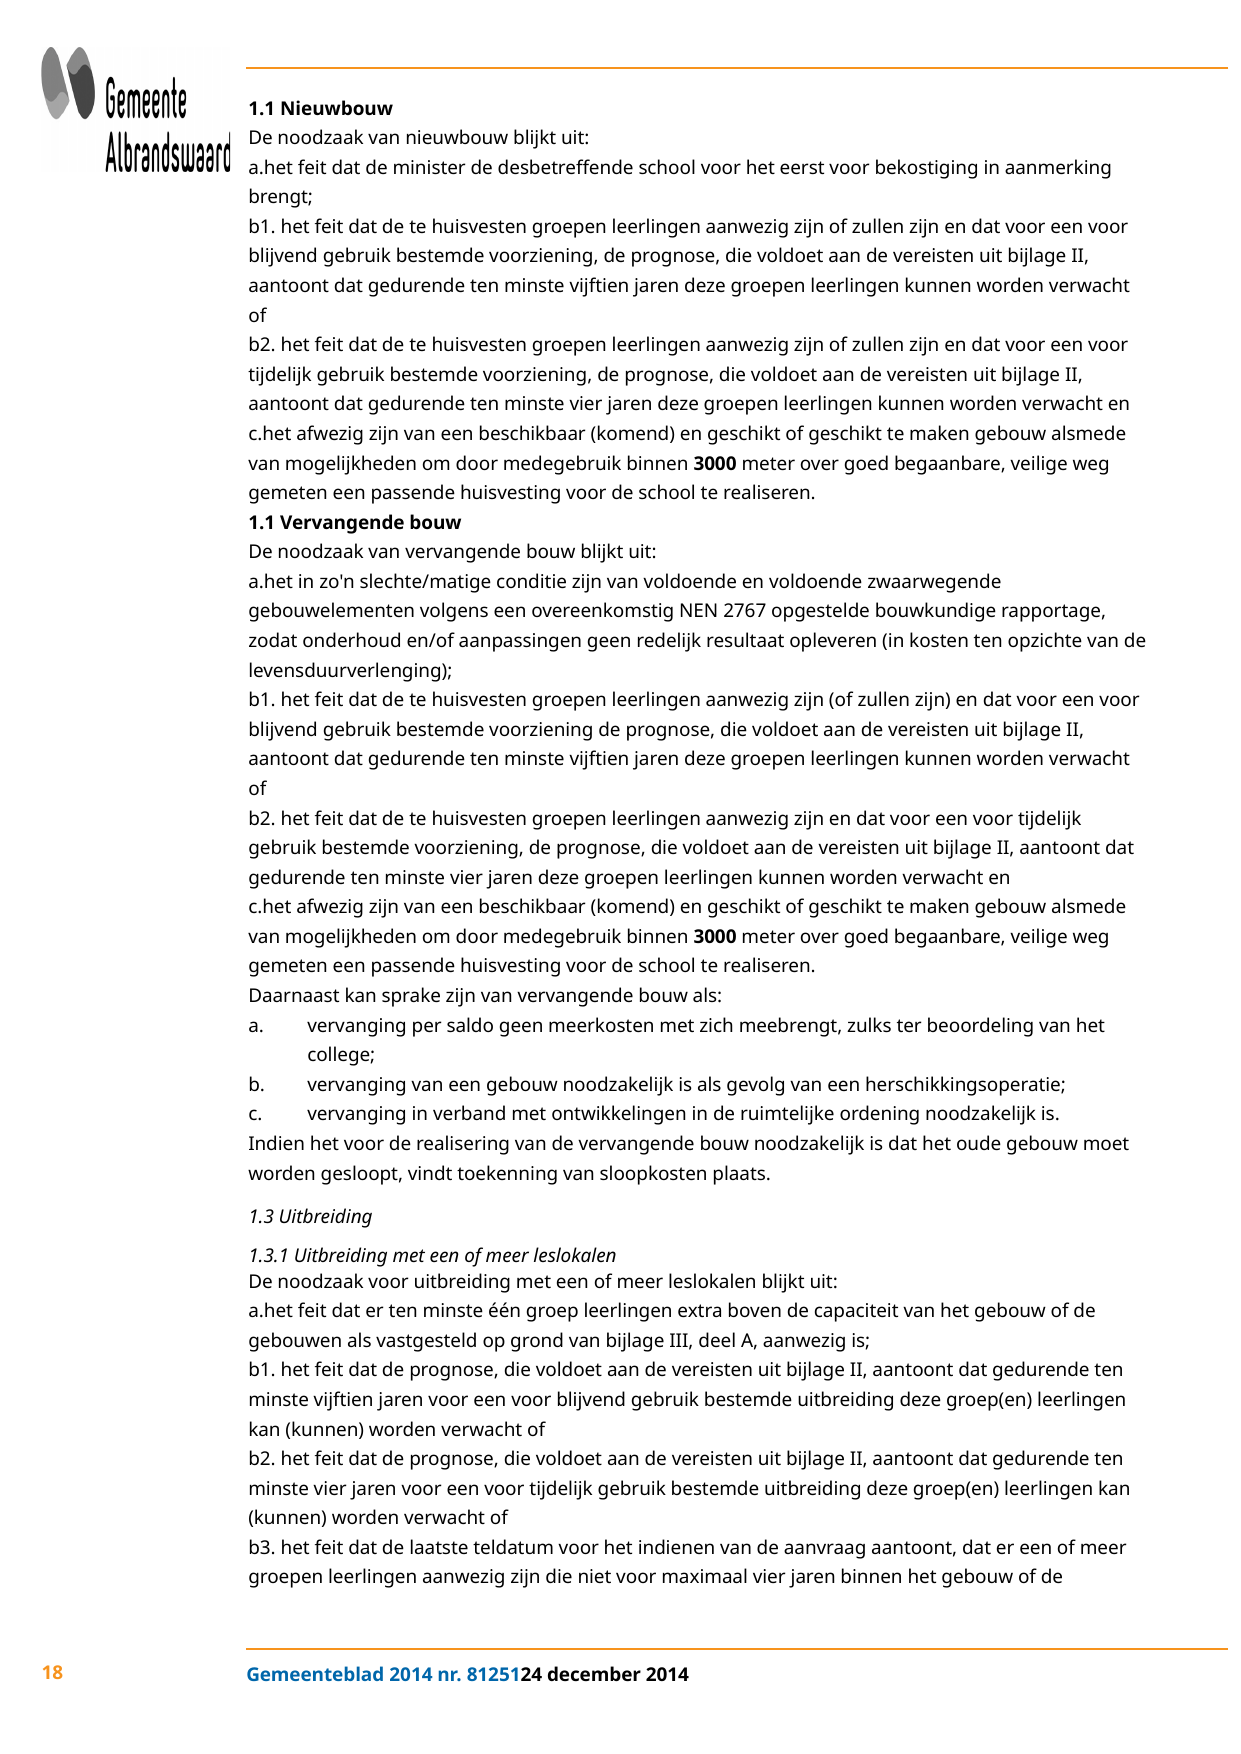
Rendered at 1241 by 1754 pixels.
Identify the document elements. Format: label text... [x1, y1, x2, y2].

text b2. het feit dat de te huisvesten groepen leerlingen aanwezig zijn of zullen zijn en dat voor een voor tijdelijk gebruik bestemde voorziening, de prognose, die voldoet aan de vereisten uit bijlage II, aantoont dat gedurende ten minste vier jaren deze groepen leerlingen kunnen worden verwacht en [248, 331, 1152, 416]
text b3. het feit dat de laatste teldatum voor het indienen van de aanvraag aantoont, dat er een of meer groepen leerlingen aanwezig zijn die niet voor maximaal vier jaren binnen het gebouw of de [248, 1534, 1152, 1589]
text 1.1 Nieuwbouw [248, 95, 1152, 121]
text De noodzaak van nieuwbouw blijkt uit: [248, 124, 1152, 150]
text b2. het feit dat de prognose, die voldoet aan de vereisten uit bijlage II, aantoont dat gedurende ten minste vier jaren voor een voor tijdelijk gebruik bestemde uitbreiding deze groep(en) leerlingen kan (kunnen) worden verwacht of [248, 1445, 1152, 1530]
text 1.1 Vervangende bouw [248, 509, 1152, 535]
text a.het feit dat er ten minste één groep leerlingen extra boven de capaciteit van het gebouw of de gebouwen als vastgesteld op grond van bijlage III, deel A, aanwezig is; [248, 1297, 1152, 1353]
list vervanging van een gebouw noodzakelijk is als gevolg van een herschikkingsoperatie; [248, 1071, 1152, 1097]
text b1. het feit dat de te huisvesten groepen leerlingen aanwezig zijn (of zullen zijn) en dat voor een voor blijvend gebruik bestemde voorziening de prognose, die voldoet aan de vereisten uit bijlage II, aantoont dat gedurende ten minste vijftien jaren deze groepen leerlingen kunnen worden verwacht of [248, 686, 1152, 801]
text a.het feit dat de minister de desbetreffende school voor het eerst voor bekostiging in aanmerking brengt; [248, 154, 1152, 209]
text a.het in zo'n slechte/matige conditie zijn van voldoende en voldoende zwaarwegende gebouwelementen volgens een overeenkomstig NEN 2767 opgestelde bouwkundige rapportage, zodat onderhoud en/of aanpassingen geen redelijk resultaat opleveren (in kosten ten opzichte van de levensduurverlenging); [248, 568, 1152, 683]
text c.het afwezig zijn van een beschikbaar (komend) en geschikt of geschikt te maken gebouw alsmede van mogelijkheden om door medegebruik binnen 3000 meter over goed begaanbare, veilige weg gemeten een passende huisvesting voor de school te realiseren. [248, 893, 1152, 978]
list vervanging per saldo geen meerkosten met zich meebrengt, zulks ter beoordeling van het college; [248, 1012, 1152, 1067]
list vervanging in verband met ontwikkelingen in de ruimtelijke ordening noodzakelijk is. [248, 1101, 1152, 1126]
text Indien het voor de realisering van de vervangende bouw noodzakelijk is dat het oude gebouw moet worden gesloopt, vindt toekenning van sloopkosten plaats. [248, 1130, 1152, 1186]
text De noodzaak voor uitbreiding met een of meer leslokalen blijkt uit: [248, 1268, 1152, 1294]
text b1. het feit dat de prognose, die voldoet aan de vereisten uit bijlage II, aantoont dat gedurende ten minste vijftien jaren voor een voor blijvend gebruik bestemde uitbreiding deze groep(en) leerlingen kan (kunnen) worden verwacht of [248, 1357, 1152, 1442]
text 1.3.1 Uitbreiding met een of meer leslokalen [248, 1242, 1152, 1268]
text Daarnaast kan sprake zijn van vervangende bouw als: [248, 982, 1152, 1008]
text b2. het feit dat de te huisvesten groepen leerlingen aanwezig zijn en dat voor een voor tijdelijk gebruik bestemde voorziening, de prognose, die voldoet aan de vereisten uit bijlage II, aantoont dat gedurende ten minste vier jaren deze groepen leerlingen kunnen worden verwacht en [248, 805, 1152, 890]
text De noodzaak van vervangende bouw blijkt uit: [248, 538, 1152, 564]
picture [41, 47, 231, 172]
text 1.3 Uitbreiding [248, 1203, 1152, 1229]
text c.het afwezig zijn van een beschikbaar (komend) en geschikt of geschikt te maken gebouw alsmede van mogelijkheden om door medegebruik binnen 3000 meter over goed begaanbare, veilige weg gemeten een passende huisvesting voor de school te realiseren. [248, 420, 1152, 505]
text b1. het feit dat de te huisvesten groepen leerlingen aanwezig zijn of zullen zijn en dat voor een voor blijvend gebruik bestemde voorziening, de prognose, die voldoet aan de vereisten uit bijlage II, aantoont dat gedurende ten minste vijftien jaren deze groepen leerlingen kunnen worden verwacht of [248, 213, 1152, 328]
